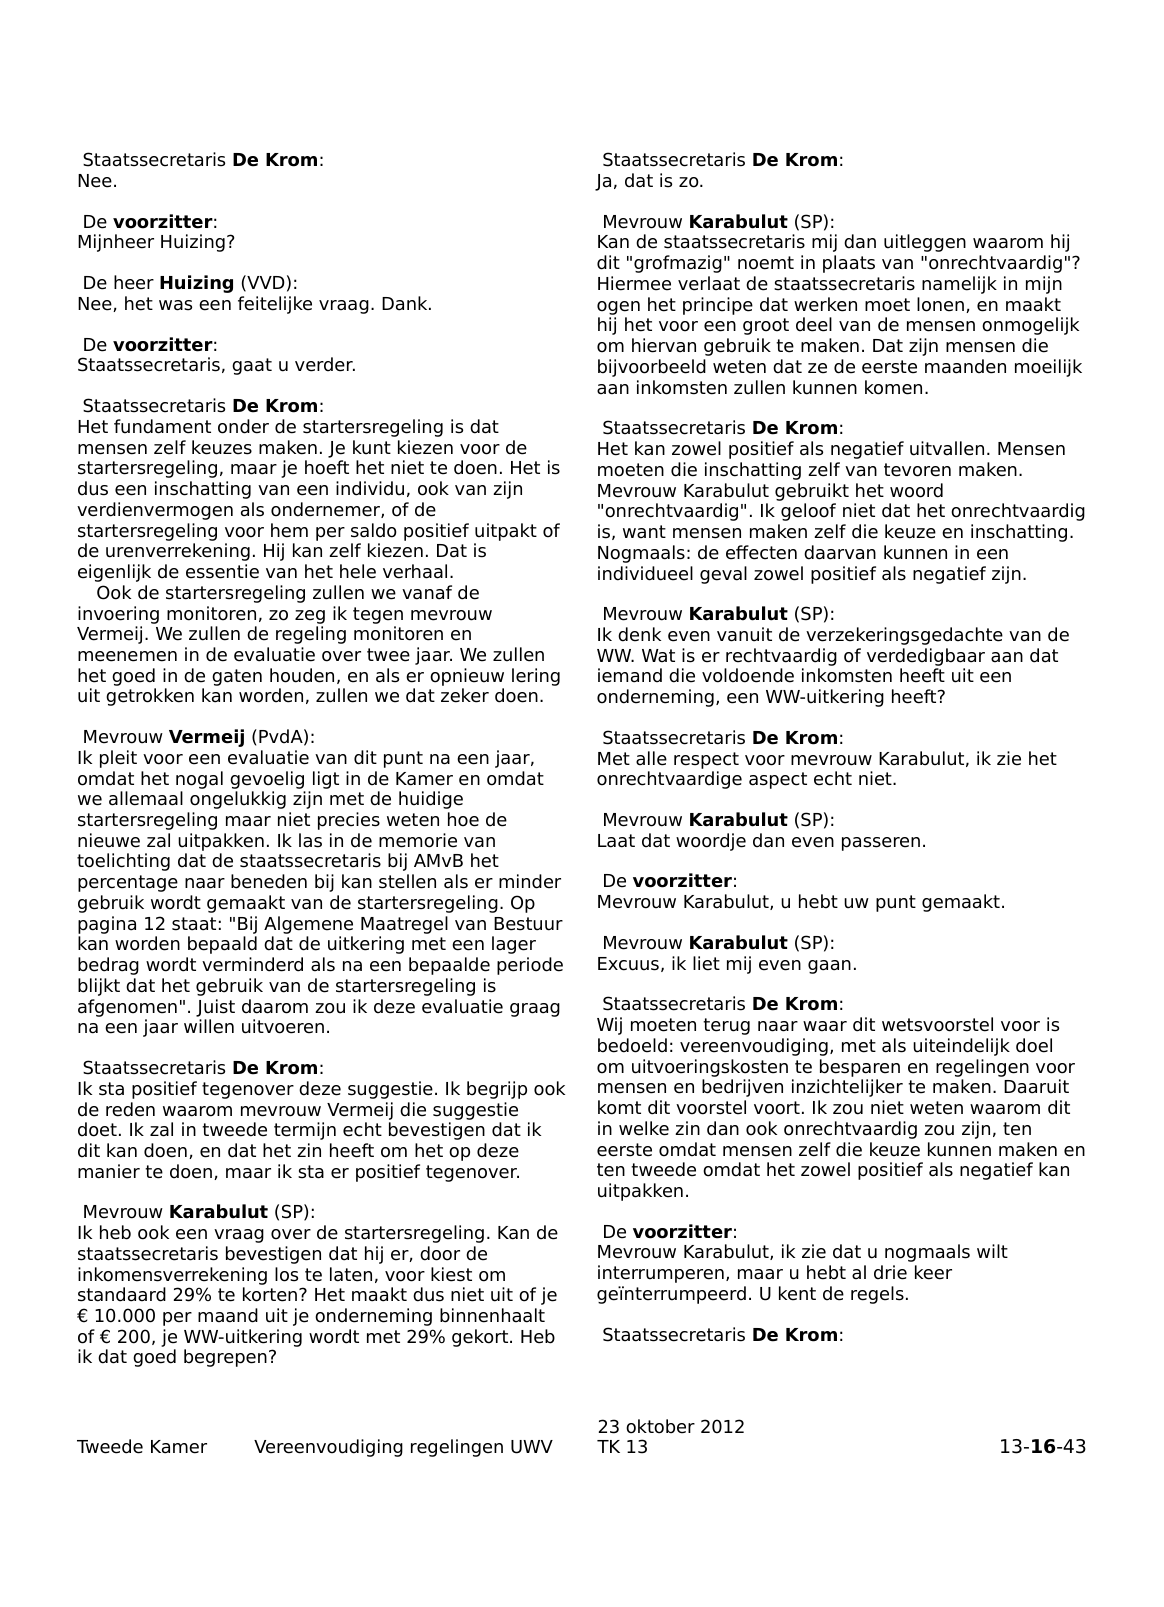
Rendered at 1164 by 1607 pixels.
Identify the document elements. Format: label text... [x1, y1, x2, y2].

text De voorzitter: [596, 1222, 1087, 1242]
text Mevrouw Vermeij (PvdA): [77, 727, 567, 748]
text De voorzitter: [77, 334, 567, 355]
text Wij moeten terug naar waar dit wetsvoorstel voor is bedoeld: vereenvoudiging, met als uiteindelijk doel om uitvoeringskosten te besparen en regelingen voor mensen en bedrijven inzichtelijker te maken. Daaruit komt dit voorstel voort. Ik zou niet weten waarom dit in welke zin dan ook onrechtvaardig zou zijn, ten eerste omdat mensen zelf die keuze kunnen maken en ten tweede omdat het zowel positief als negatief kan uitpakken. [596, 1015, 1087, 1202]
text De heer Huizing (VVD): [77, 273, 567, 294]
text Het kan zowel positief als negatief uitvallen. Mensen moeten die inschatting zelf van tevoren maken. Mevrouw Karabulut gebruikt het woord "onrechtvaardig". Ik geloof niet dat het onrechtvaardig is, want mensen maken zelf die keuze en inschatting. Nogmaals: de effecten daarvan kunnen in een individueel geval zowel positief als negatief zijn. [596, 439, 1087, 584]
text Ja, dat is zo. [596, 171, 1087, 192]
text Staatssecretaris De Krom: [596, 994, 1087, 1015]
text Ik sta positief tegenover deze suggestie. Ik begrijp ook de reden waarom mevrouw Vermeij die suggestie doet. Ik zal in tweede termijn echt bevestigen dat ik dit kan doen, en dat het zin heeft om het op deze manier te doen, maar ik sta er positief tegenover. [77, 1079, 567, 1182]
text Ik heb ook een vraag over de startersregeling. Kan de staatssecretaris bevestigen dat hij er, door de inkomensverrekening los te laten, voor kiest om standaard 29% te korten? Het maakt dus niet uit of je € 10.000 per maand uit je onderneming binnenhaalt of € 200, je WW-uitkering wordt met 29% gekort. Heb ik dat goed begrepen? [77, 1223, 567, 1368]
text Mevrouw Karabulut (SP): [596, 933, 1087, 953]
text Ik pleit voor een evaluatie van dit punt na een jaar, omdat het nogal gevoelig ligt in de Kamer en omdat we allemaal ongelukkig zijn met de huidige startersregeling maar niet precies weten hoe de nieuwe zal uitpakken. Ik las in de memorie van toelichting dat de staatssecretaris bij AMvB het percentage naar beneden bij kan stellen als er minder gebruik wordt gemaakt van de startersregeling. Op pagina 12 staat: "Bij Algemene Maatregel van Bestuur kan worden bepaald dat de uitkering met een lager bedrag wordt verminderd als na een bepaalde periode blijkt dat het gebruik van de startersregeling is afgenomen". Juist daarom zou ik deze evaluatie graag na een jaar willen uitvoeren. [77, 748, 567, 1038]
text Mevrouw Karabulut (SP): [596, 212, 1087, 232]
text Mevrouw Karabulut, u hebt uw punt gemaakt. [596, 892, 1087, 913]
text Mevrouw Karabulut (SP): [77, 1202, 567, 1223]
text Staatssecretaris De Krom: [77, 396, 567, 417]
text Mevrouw Karabulut, ik zie dat u nogmaals wilt interrumperen, maar u hebt al drie keer geïnterrumpeerd. U kent de regels. [596, 1242, 1087, 1304]
text Staatssecretaris De Krom: [596, 1324, 1087, 1345]
text Mevrouw Karabulut (SP): [596, 810, 1087, 831]
text Kan de staatssecretaris mij dan uitleggen waarom hij dit "grofmazig" noemt in plaats van "onrechtvaardig"? Hiermee verlaat de staatssecretaris namelijk in mijn ogen het principe dat werken moet lonen, en maakt hij het voor een groot deel van de mensen onmogelijk om hiervan gebruik te maken. Dat zijn mensen die bijvoorbeeld weten dat ze de eerste maanden moeilijk aan inkomsten zullen kunnen komen. [596, 232, 1087, 398]
text Excuus, ik liet mij even gaan. [596, 953, 1087, 974]
text Staatssecretaris De Krom: [596, 418, 1087, 439]
text Ook de startersregeling zullen we vanaf de invoering monitoren, zo zeg ik tegen mevrouw Vermeij. We zullen de regeling monitoren en meenemen in de evaluatie over twee jaar. We zullen het goed in de gaten houden, en als er opnieuw lering uit getrokken kan worden, zullen we dat zeker doen. [77, 583, 567, 707]
text Het fundament onder de startersregeling is dat mensen zelf keuzes maken. Je kunt kiezen voor de startersregeling, maar je hoeft het niet te doen. Het is dus een inschatting van een individu, ook van zijn verdienvermogen als ondernemer, of de startersregeling voor hem per saldo positief uitpakt of de urenverrekening. Hij kan zelf kiezen. Dat is eigenlijk de essentie van het hele verhaal. [77, 417, 567, 583]
text Laat dat woordje dan even passeren. [596, 831, 1087, 851]
text Nee. [77, 171, 567, 192]
text Staatssecretaris De Krom: [596, 150, 1087, 171]
text Staatssecretaris De Krom: [596, 728, 1087, 748]
text Staatssecretaris De Krom: [77, 1058, 567, 1079]
text De voorzitter: [77, 212, 567, 232]
text Staatssecretaris, gaat u verder. [77, 355, 567, 376]
text Mevrouw Karabulut (SP): [596, 604, 1087, 625]
text Mijnheer Huizing? [77, 232, 567, 253]
text Ik denk even vanuit de verzekeringsgedachte van de WW. Wat is er rechtvaardig of verdedigbaar aan dat iemand die voldoende inkomsten heeft uit een onderneming, een WW-uitkering heeft? [596, 625, 1087, 708]
text De voorzitter: [596, 871, 1087, 892]
text Staatssecretaris De Krom: [77, 150, 567, 171]
text Met alle respect voor mevrouw Karabulut, ik zie het onrechtvaardige aspect echt niet. [596, 748, 1087, 790]
text Nee, het was een feitelijke vraag. Dank. [77, 294, 567, 314]
